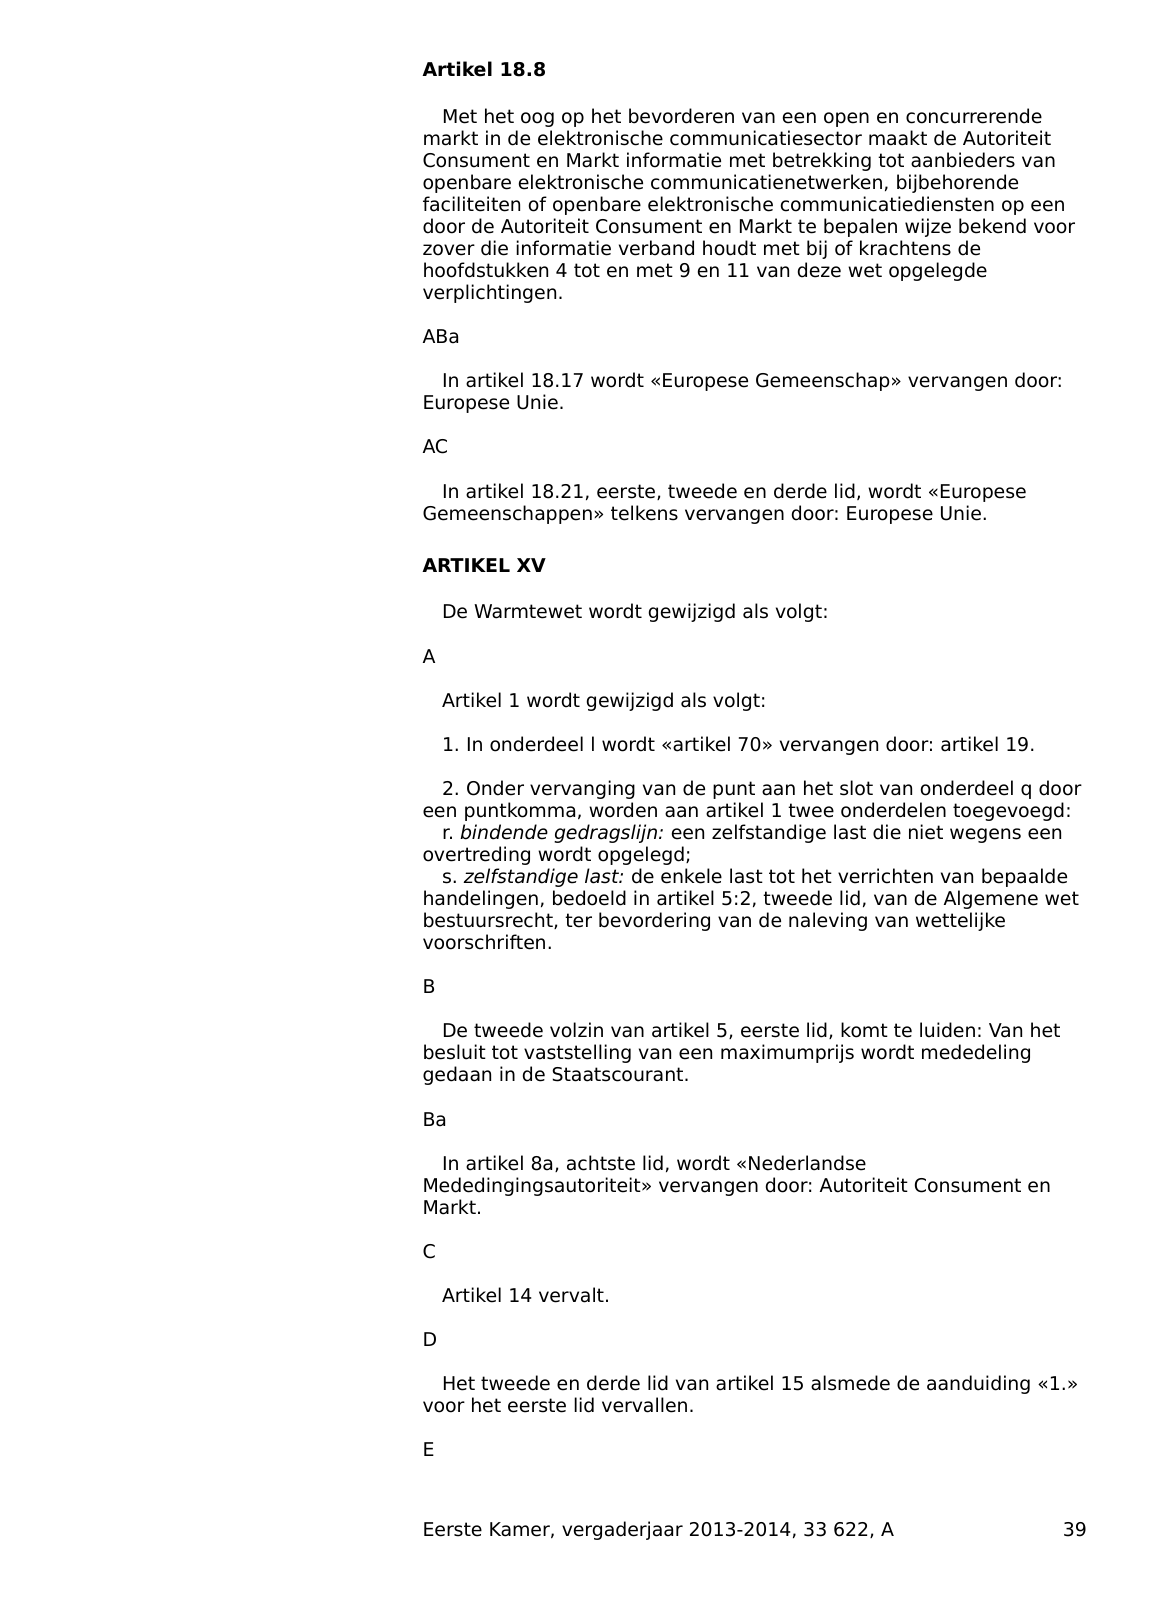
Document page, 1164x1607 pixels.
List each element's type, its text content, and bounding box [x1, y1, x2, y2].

text Artikel 1 wordt gewijzigd als volgt: [422, 690, 1087, 712]
text E [422, 1439, 1087, 1461]
text De tweede volzin van artikel 5, eerste lid, komt te luiden: Van het besluit tot vaststelling van een maximumprijs wordt mededeling gedaan in de Staatscourant. [422, 1020, 1087, 1086]
text In artikel 18.21, eerste, tweede en derde lid, wordt «Europese Gemeenschappen» telkens vervangen door: Europese Unie. [422, 481, 1087, 524]
subtitle Artikel 18.8 [422, 59, 1087, 81]
text In artikel 18.17 wordt «Europese Gemeenschap» vervangen door: Europese Unie. [422, 370, 1087, 414]
text De Warmtewet wordt gewijzigd als volgt: [422, 601, 1087, 623]
text D [422, 1329, 1087, 1351]
text r. bindende gedragslijn: een zelfstandige last die niet wegens een overtreding wordt opgelegd; [422, 822, 1087, 866]
text B [422, 976, 1087, 998]
text AC [422, 436, 1087, 458]
text Het tweede en derde lid van artikel 15 alsmede de aanduiding «1.» voor het eerste lid vervallen. [422, 1373, 1087, 1417]
text Ba [422, 1108, 1087, 1130]
text Met het oog op het bevorderen van een open en concurrerende markt in de elektronische communicatiesector maakt de Autoriteit Consument en Markt informatie met betrekking tot aanbieders van openbare elektronische communicatienetwerken, bijbehorende faciliteiten of openbare elektronische communicatiediensten op een door de Autoriteit Consument en Markt te bepalen wijze bekend voor zover die informatie verband houdt met bij of krachtens de hoofdstukken 4 tot en met 9 en 11 van deze wet opgelegde verplichtingen. [422, 106, 1087, 304]
text s. zelfstandige last: de enkele last tot het verrichten van bepaalde handelingen, bedoeld in artikel 5:2, tweede lid, van de Algemene wet bestuursrecht, ter bevordering van de naleving van wettelijke voorschriften. [422, 866, 1087, 954]
text 1. In onderdeel l wordt «artikel 70» vervangen door: artikel 19. [422, 734, 1087, 756]
text In artikel 8a, achtste lid, wordt «Nederlandse Mededingingsautoriteit» vervangen door: Autoriteit Consument en Markt. [422, 1153, 1087, 1218]
text 2. Onder vervanging van de punt aan het slot van onderdeel q door een puntkomma, worden aan artikel 1 twee onderdelen toegevoegd: [422, 778, 1087, 822]
text ABa [422, 326, 1087, 348]
text C [422, 1241, 1087, 1263]
text Artikel 14 vervalt. [422, 1285, 1087, 1307]
text A [422, 646, 1087, 668]
subtitle ARTIKEL XV [422, 554, 1087, 576]
